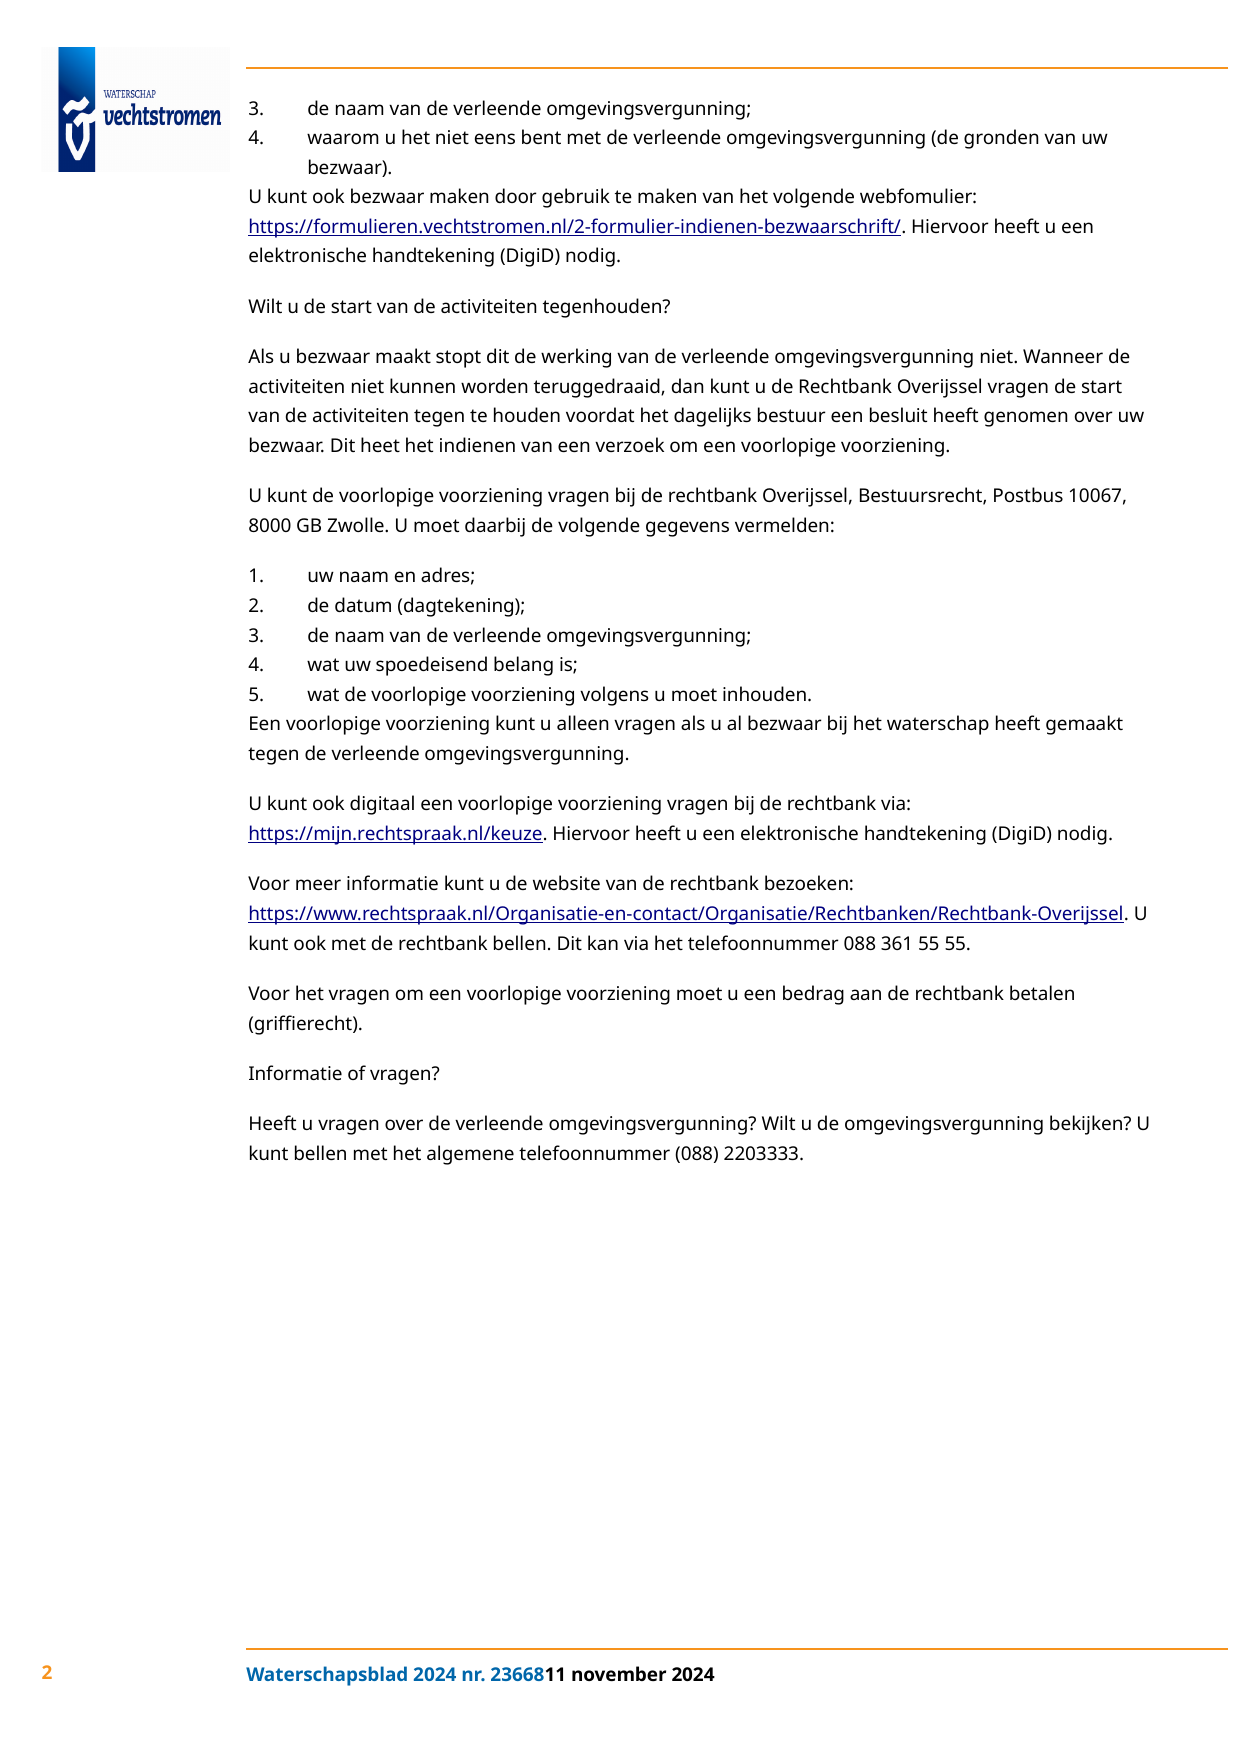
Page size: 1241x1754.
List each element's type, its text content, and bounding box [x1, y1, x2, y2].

list de datum (dagtekening); [248, 592, 1152, 618]
list uw naam en adres; [248, 563, 1152, 588]
text Wilt u de start van de activiteiten tegenhouden? [248, 293, 1152, 319]
text Een voorlopige voorziening kunt u alleen vragen als u al bezwaar bij het waterschap heeft gemaakt tegen de verleende omgevingsvergunning. [248, 711, 1152, 766]
text U kunt ook digitaal een voorlopige voorziening vragen bij de rechtbank via: https://mijn.rechtspraak.nl/keuze. Hiervoor heeft u een elektronische handtekening (DigiD) nodig. [248, 791, 1152, 846]
text Als u bezwaar maakt stopt dit de werking van de verleende omgevingsvergunning niet. Wanneer de activiteiten niet kunnen worden teruggedraaid, dan kunt u de Rechtbank Overijssel vragen de start van de activiteiten tegen te houden voordat het dagelijks bestuur een besluit heeft genomen over uw bezwaar. Dit heet het indienen van een verzoek om een voorlopige voorziening. [248, 343, 1152, 458]
picture [41, 47, 231, 172]
list wat de voorlopige voorziening volgens u moet inhouden. [248, 681, 1152, 707]
text U kunt de voorlopige voorziening vragen bij de rechtbank Overijssel, Bestuursrecht, Postbus 10067, 8000 GB Zwolle. U moet daarbij de volgende gegevens vermelden: [248, 483, 1152, 538]
list waarom u het niet eens bent met de verleende omgevingsvergunning (de gronden van uw bezwaar). [248, 124, 1152, 180]
list de naam van de verleende omgevingsvergunning; [248, 95, 1152, 121]
text Voor het vragen om een voorlopige voorziening moet u een bedrag aan de rechtbank betalen (griffierecht). [248, 980, 1152, 1036]
text Heeft u vragen over de verleende omgevingsvergunning? Wilt u de omgevingsvergunning bekijken? U kunt bellen met het algemene telefoonnummer (088) 2203333. [248, 1111, 1152, 1166]
text Voor meer informatie kunt u de website van de rechtbank bezoeken: https://www.rechtspraak.nl/Organisatie-en-contact/Organisatie/Rechtbanken/Rechtbank-Overijssel. U kunt ook met de rechtbank bellen. Dit kan via het telefoonnummer 088 361 55 55. [248, 871, 1152, 956]
list wat uw spoedeisend belang is; [248, 651, 1152, 677]
list de naam van de verleende omgevingsvergunning; [248, 622, 1152, 648]
text U kunt ook bezwaar maken door gebruik te maken van het volgende webfomulier: https://formulieren.vechtstromen.nl/2-formulier-indienen-bezwaarschrift/. Hiervoor heeft u een elektronische handtekening (DigiD) nodig. [248, 183, 1152, 268]
text Informatie of vragen? [248, 1060, 1152, 1086]
